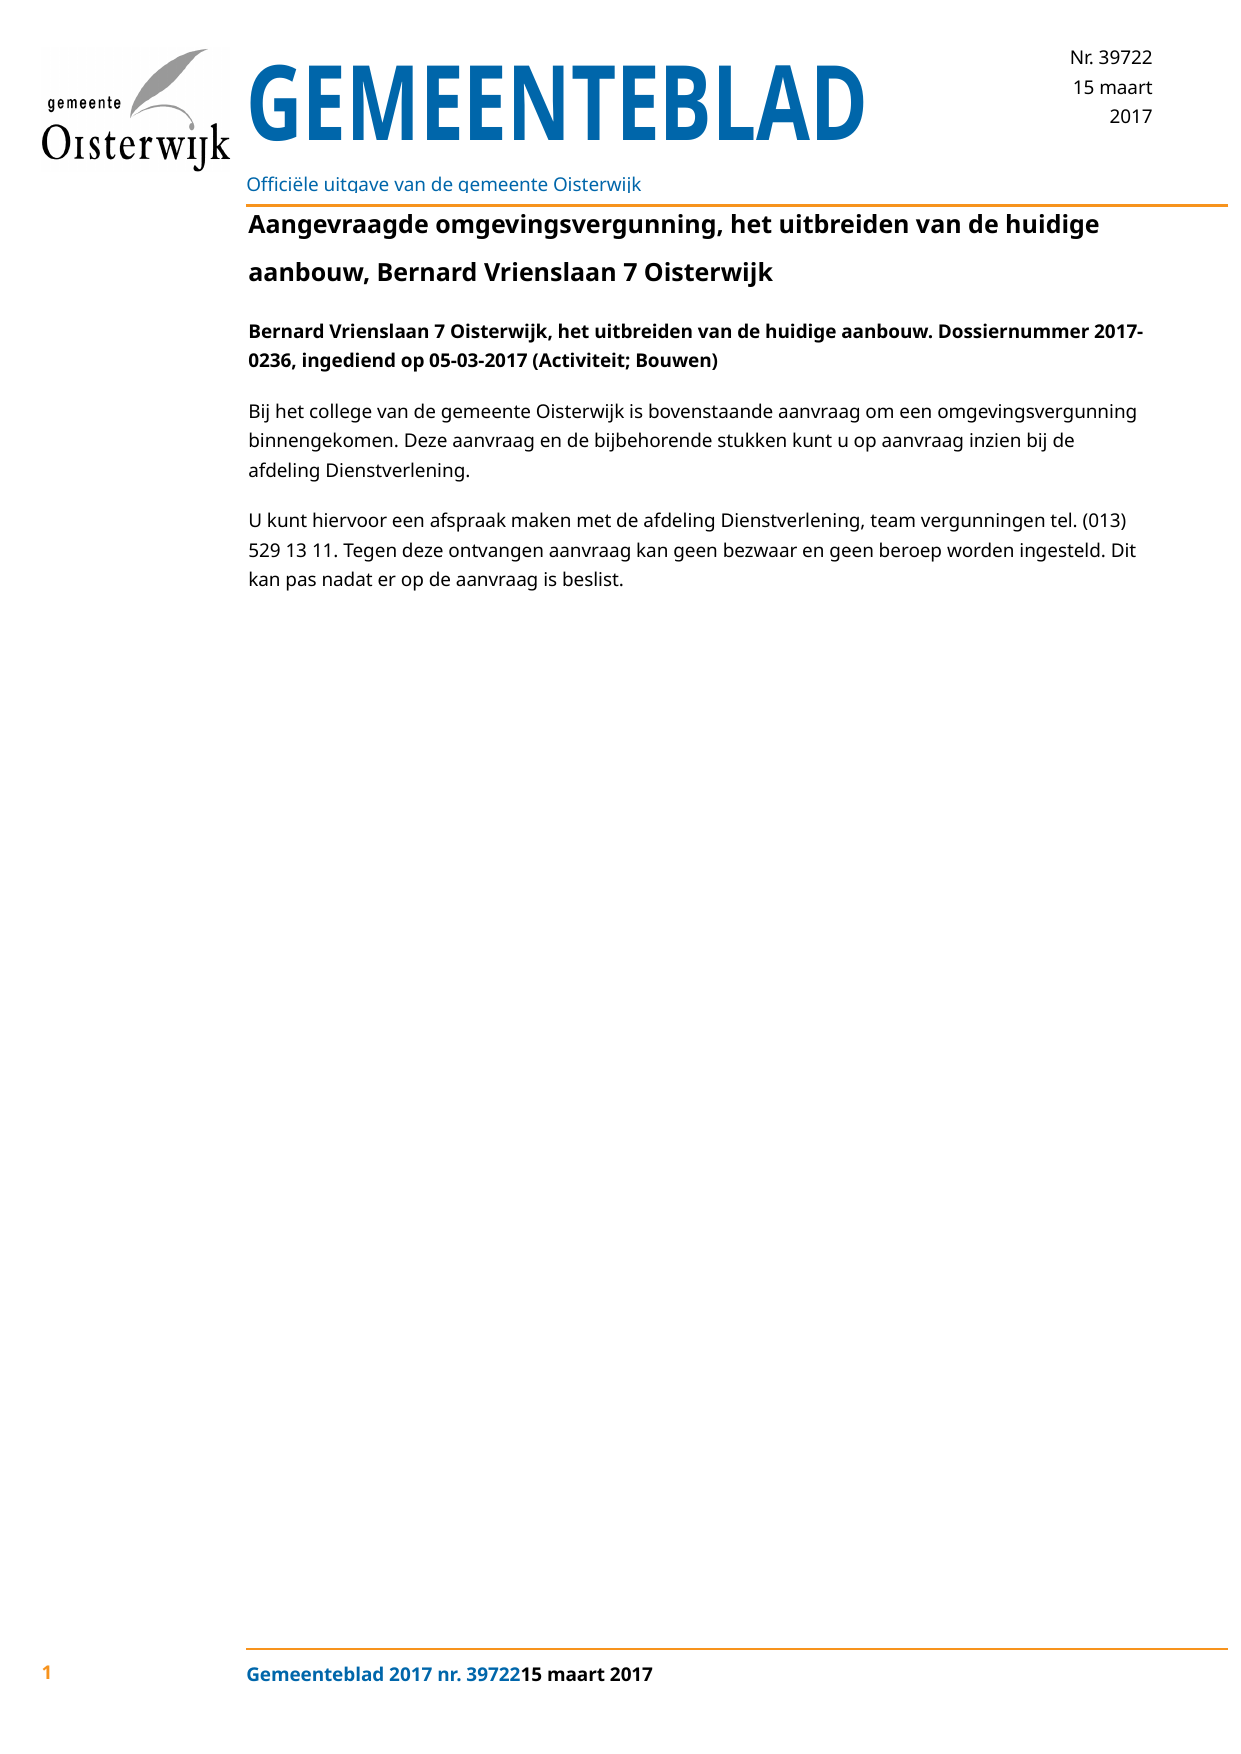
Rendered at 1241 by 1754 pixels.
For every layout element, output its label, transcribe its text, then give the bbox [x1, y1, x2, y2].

text Aangevraagde omgevingsvergunning, het uitbreiden van de huidige aanbouw, Bernard Vrienslaan 7 Oisterwijk [248, 207, 1152, 288]
text Bernard Vrienslaan 7 Oisterwijk, het uitbreiden van de huidige aanbouw. Dossiernummer 2017-0236, ingediend op 05-03-2017 (Activiteit; Bouwen) [248, 318, 1152, 373]
text Bij het college van de gemeente Oisterwijk is bovenstaande aanvraag om een omgevingsvergunning binnengekomen. Deze aanvraag en de bijbehorende stukken kunt u op aanvraag inzien bij de afdeling Dienstverlening. [248, 398, 1152, 483]
text U kunt hiervoor een afspraak maken met de afdeling Dienstverlening, team vergunningen tel. (013) 529 13 11. Tegen deze ontvangen aanvraag kan geen bezwaar en geen beroep worden ingesteld. Dit kan pas nadat er op de aanvraag is beslist. [248, 507, 1152, 592]
picture [41, 47, 231, 172]
